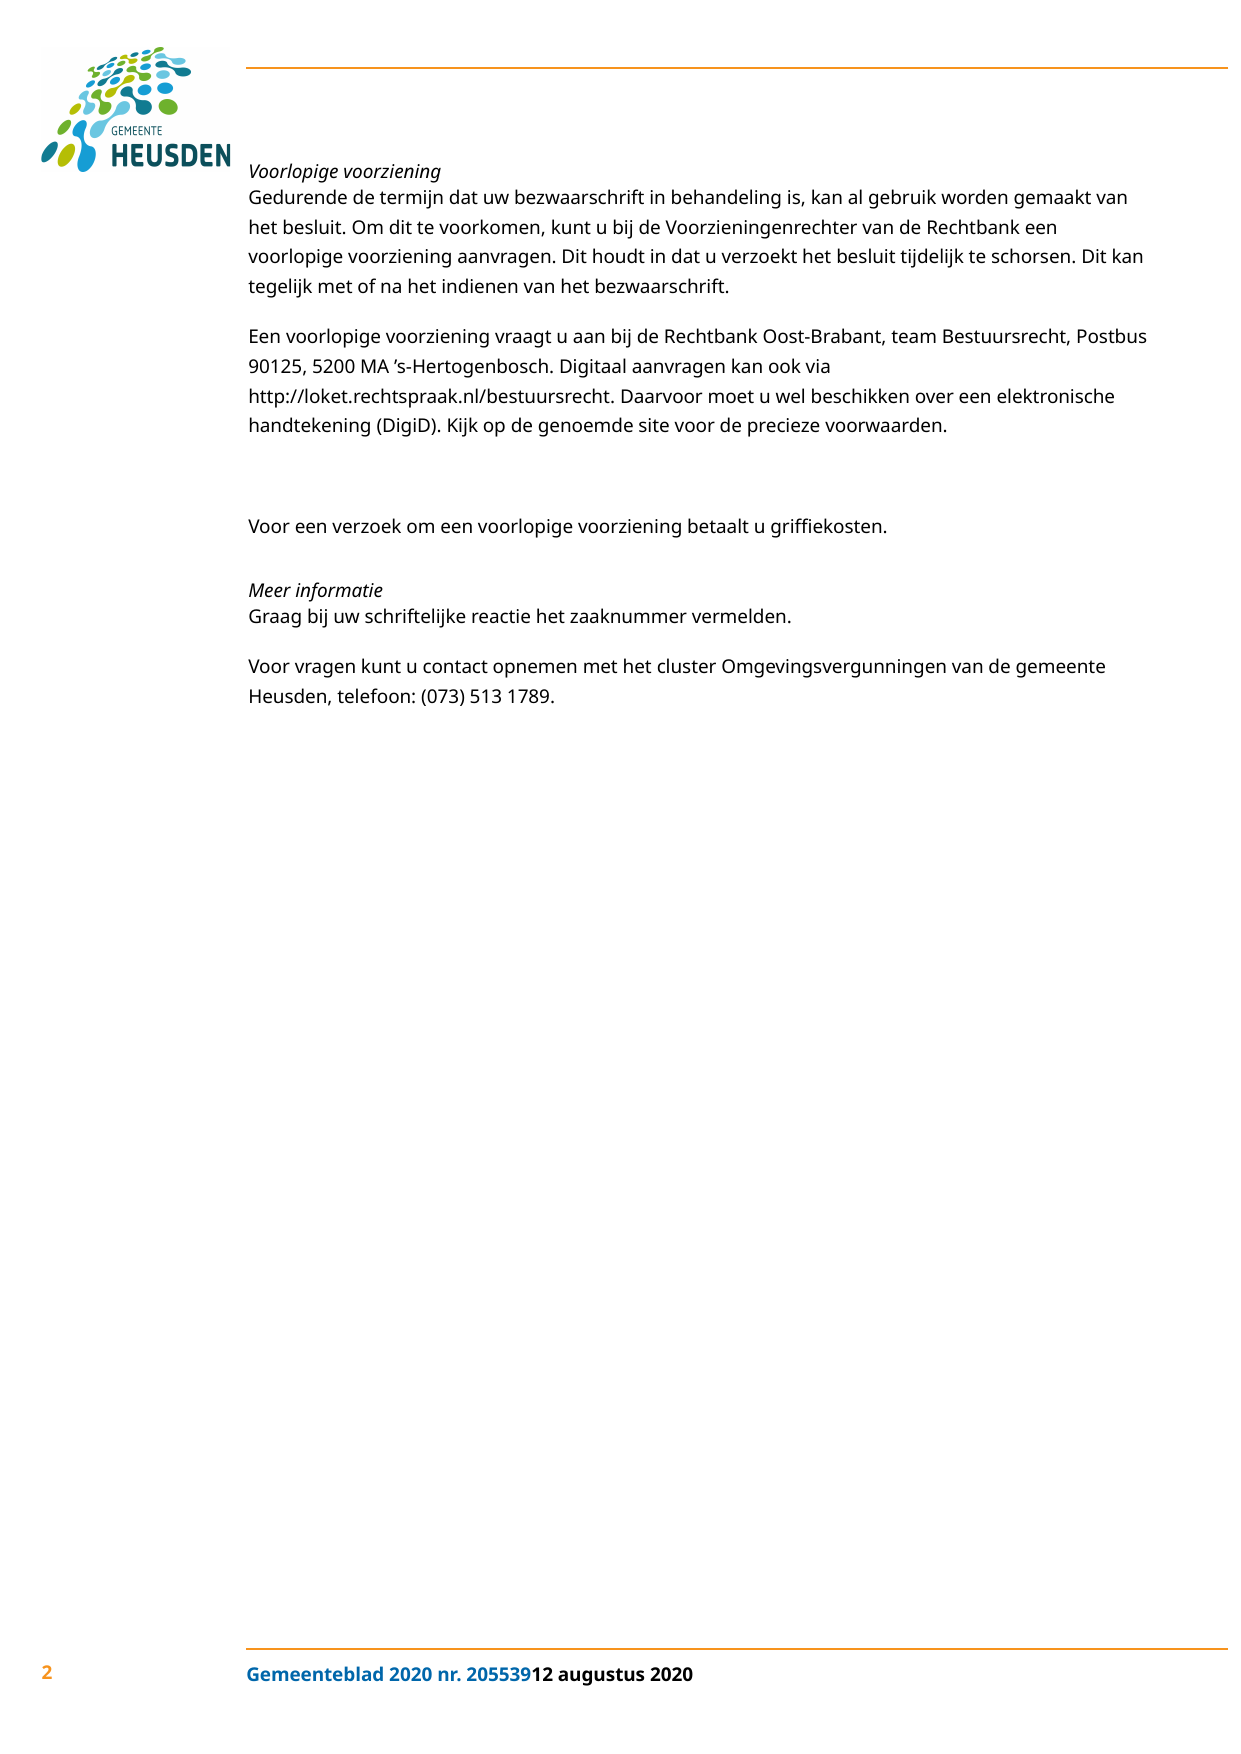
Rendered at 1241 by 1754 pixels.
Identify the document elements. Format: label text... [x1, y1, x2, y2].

text Voorlopige voorziening [248, 159, 1152, 184]
text Graag bij uw schriftelijke reactie het zaaknummer vermelden. [248, 603, 1152, 629]
text Meer informatie [248, 577, 1152, 603]
picture [41, 47, 231, 172]
text Voor vragen kunt u contact opnemen met het cluster Omgevingsvergunningen van de gemeente Heusden, telefoon: (073) 513 1789. [248, 653, 1152, 709]
text Een voorlopige voorziening vraagt u aan bij de Rechtbank Oost-Brabant, team Bestuursrecht, Postbus 90125, 5200 MA ’s-Hertogenbosch. Digitaal aanvragen kan ook via http://loket.rechtspraak.nl/bestuursrecht. Daarvoor moet u wel beschikken over een elektronische handtekening (DigiD). Kijk op de genoemde site voor de precieze voorwaarden. [248, 324, 1152, 438]
text Gedurende de termijn dat uw bezwaarschrift in behandeling is, kan al gebruik worden gemaakt van het besluit. Om dit te voorkomen, kunt u bij de Voorzieningenrechter van de Rechtbank een voorlopige voorziening aanvragen. Dit houdt in dat u verzoekt het besluit tijdelijk te schorsen. Dit kan tegelijk met of na het indienen van het bezwaarschrift. [248, 184, 1152, 299]
text Voor een verzoek om een voorlopige voorziening betaalt u griffiekosten. [248, 513, 1152, 539]
